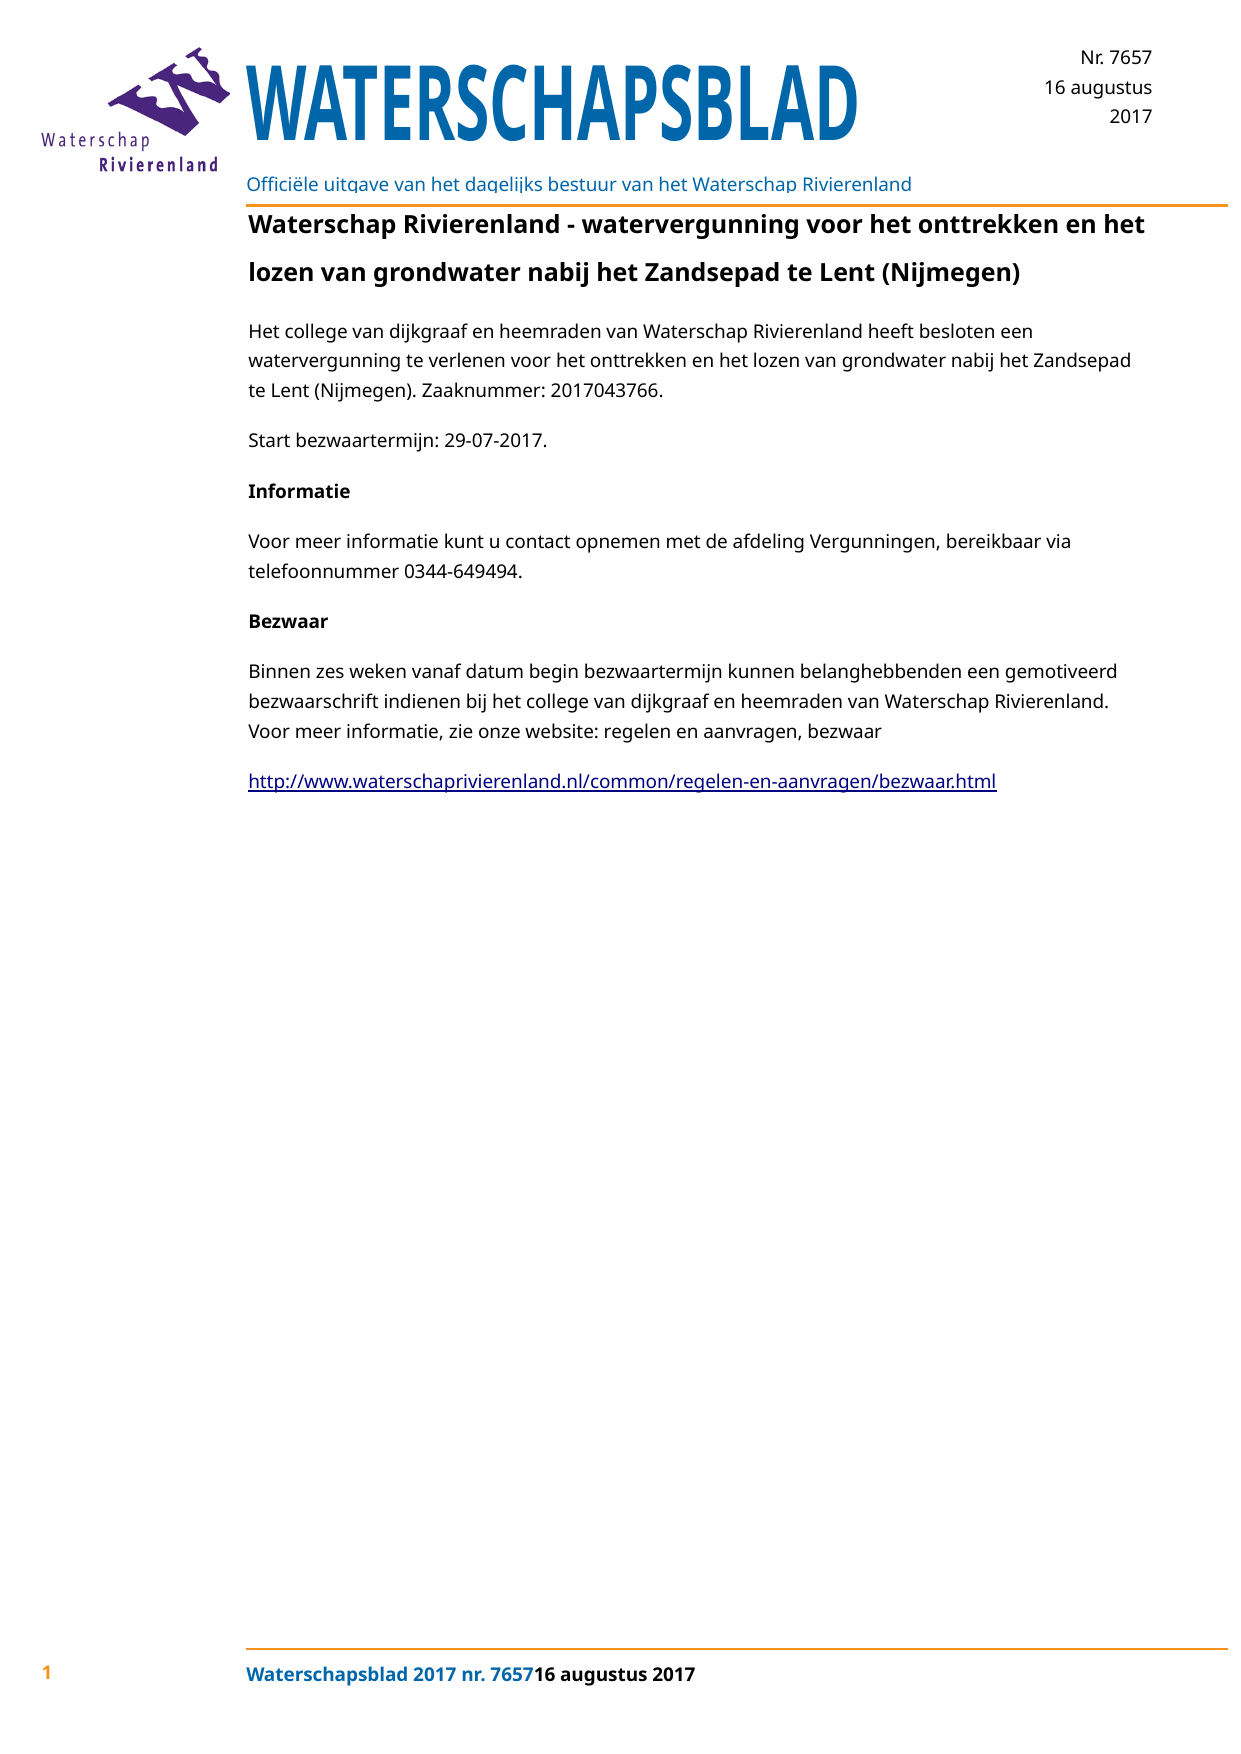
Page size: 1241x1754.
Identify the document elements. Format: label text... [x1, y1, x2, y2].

text Bezwaar [248, 608, 1152, 634]
text Waterschap Rivierenland - watervergunning voor het onttrekken en het lozen van grondwater nabij het Zandsepad te Lent (Nijmegen) [248, 207, 1152, 288]
text Start bezwaartermijn: 29-07-2017. [248, 427, 1152, 453]
text Voor meer informatie kunt u contact opnemen met de afdeling Vergunningen, bereikbaar via telefoonnummer 0344-649494. [248, 528, 1152, 584]
text Het college van dijkgraaf en heemraden van Waterschap Rivierenland heeft besloten een watervergunning te verlenen voor het onttrekken en het lozen van grondwater nabij het Zandsepad te Lent (Nijmegen). Zaaknummer: 2017043766. [248, 318, 1152, 403]
text Informatie [248, 478, 1152, 504]
picture [41, 47, 231, 172]
text Binnen zes weken vanaf datum begin bezwaartermijn kunnen belanghebbenden een gemotiveerd bezwaarschrift indienen bij het college van dijkgraaf en heemraden van Waterschap Rivierenland. Voor meer informatie, zie onze website: regelen en aanvragen, bezwaar [248, 659, 1152, 744]
text http://www.waterschaprivierenland.nl/common/regelen-en-aanvragen/bezwaar.html [248, 768, 1152, 794]
